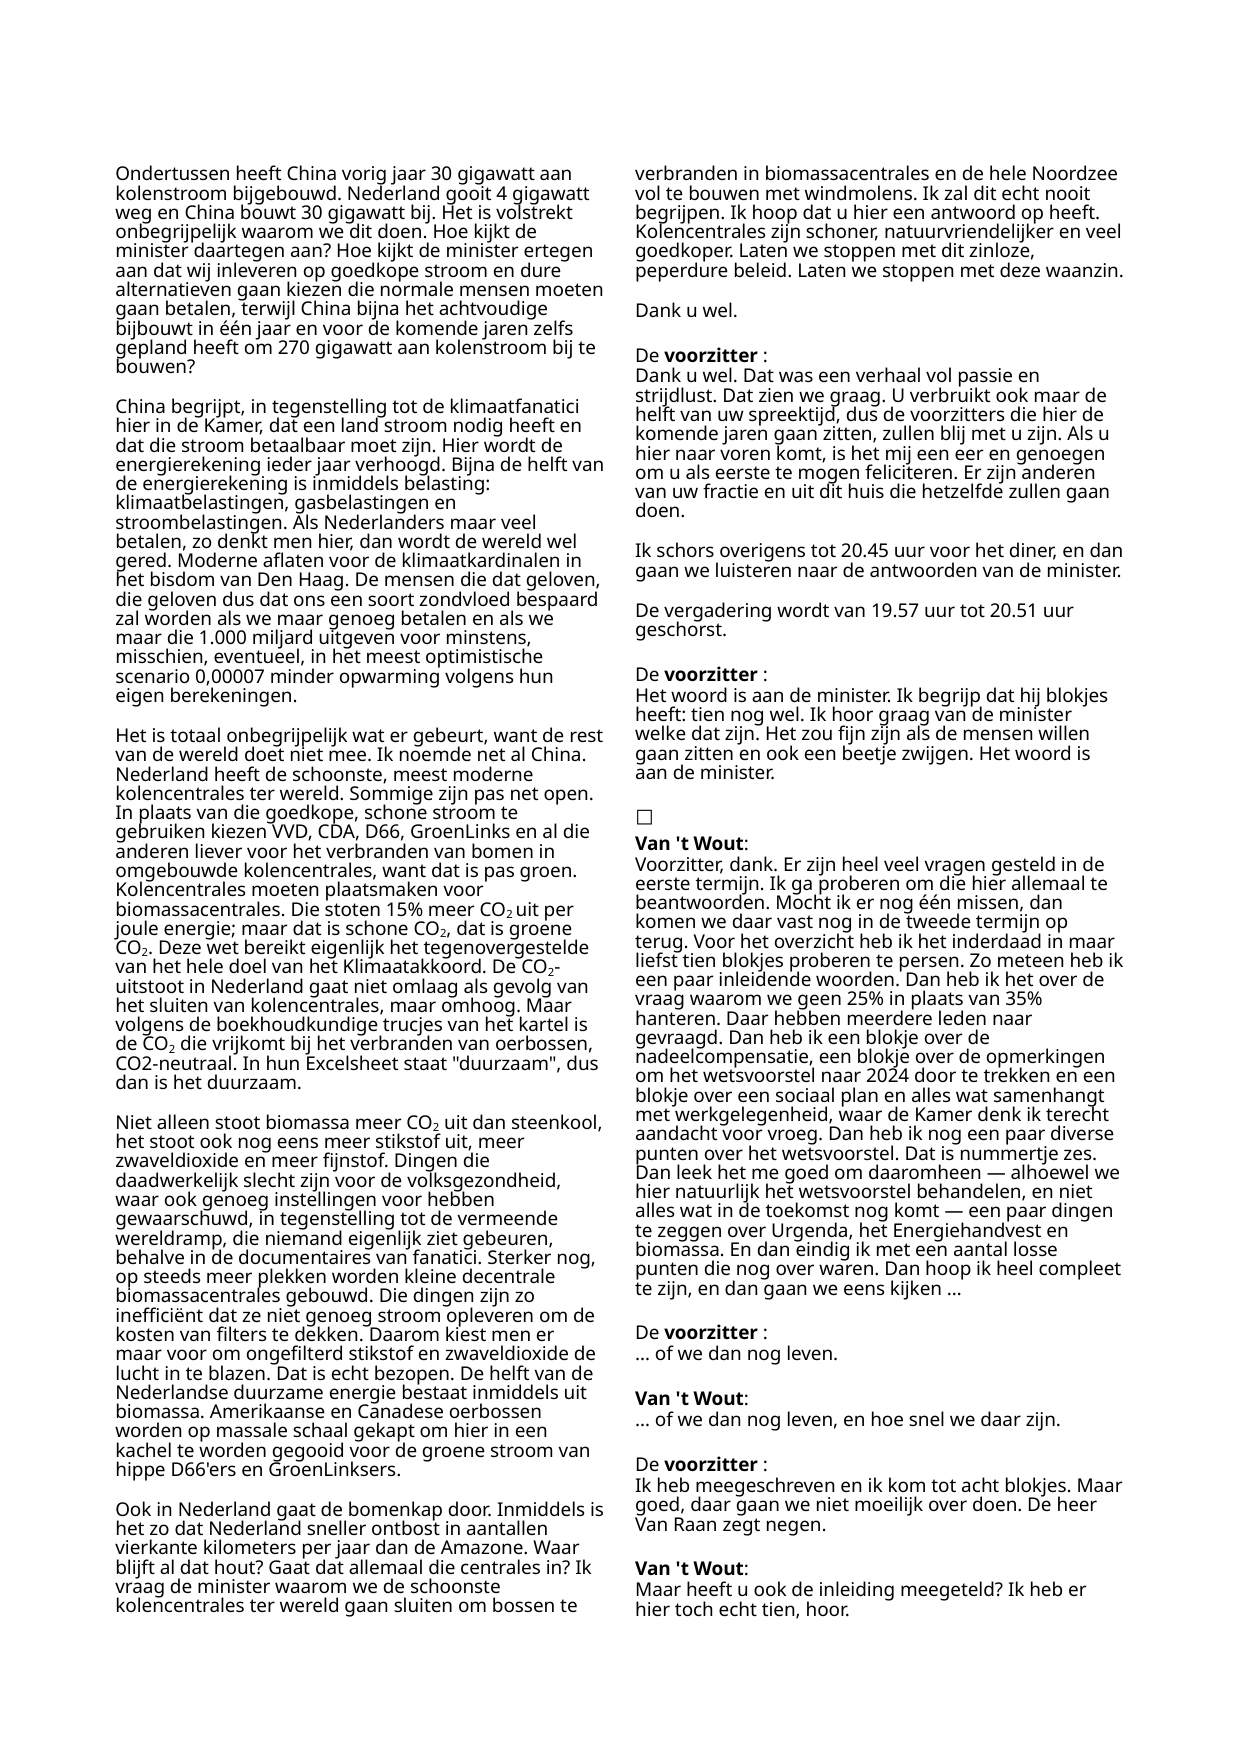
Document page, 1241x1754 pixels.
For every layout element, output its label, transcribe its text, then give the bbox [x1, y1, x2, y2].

text China begrijpt, in tegenstelling tot de klimaatfanatici hier in de Kamer, dat een land stroom nodig heeft en dat die stroom betaalbaar moet zijn. Hier wordt de energierekening ieder jaar verhoogd. Bijna de helft van de energierekening is inmiddels belasting: klimaatbelastingen, gasbelastingen en stroombelastingen. Als Nederlanders maar veel betalen, zo denkt men hier, dan wordt de wereld wel gered. Moderne aflaten voor de klimaatkardinalen in het bisdom van Den Haag. De mensen die dat geloven, die geloven dus dat ons een soort zondvloed bespaard zal worden als we maar genoeg betalen en als we maar die 1.000 miljard uitgeven voor minstens, misschien, eventueel, in het meest optimistische scenario 0,00007 minder opwarming volgens hun eigen berekeningen. [115, 398, 605, 706]
text Dank u wel. [635, 302, 1125, 321]
text … of we dan nog leven. [635, 1345, 1125, 1364]
text Ik heb meegeschreven en ik kom tot acht blokjes. Maar goed, daar gaan we niet moeilijk over doen. De heer Van Raan zegt negen. [635, 1477, 1125, 1535]
text Ondertussen heeft China vorig jaar 30 gigawatt aan kolenstroom bijgebouwd. Nederland gooit 4 gigawatt weg en China bouwt 30 gigawatt bij. Het is volstrekt onbegrijpelijk waarom we dit doen. Hoe kijkt de minister daartegen aan? Hoe kijkt de minister ertegen aan dat wij inleveren op goedkope stroom en dure alternatieven gaan kiezen die normale mensen moeten gaan betalen, terwijl China bijna het achtvoudige bijbouwt in één jaar en voor de komende jaren zelfs gepland heeft om 270 gigawatt aan kolenstroom bij te bouwen? [115, 165, 605, 377]
text Het woord is aan de minister. Ik begrijp dat hij blokjes heeft: tien nog wel. Ik hoor graag van de minister welke dat zijn. Het zou fijn zijn als de mensen willen gaan zitten en ook een beetje zwijgen. Het woord is aan de minister. [635, 687, 1125, 783]
text Voorzitter, dank. Er zijn heel veel vragen gesteld in de eerste termijn. Ik ga proberen om die hier allemaal te beantwoorden. Mocht ik er nog één missen, dan komen we daar vast nog in de tweede termijn op terug. Voor het overzicht heb ik het inderdaad in maar liefst tien blokjes proberen te persen. Zo meteen heb ik een paar inleidende woorden. Dan heb ik het over de vraag waarom we geen 25% in plaats van 35% hanteren. Daar hebben meerdere leden naar gevraagd. Dan heb ik een blokje over de nadeelcompensatie, een blokje over de opmerkingen om het wetsvoorstel naar 2024 door te trekken en een blokje over een sociaal plan en alles wat samenhangt met werkgelegenheid, waar de Kamer denk ik terecht aandacht voor vroeg. Dan heb ik nog een paar diverse punten over het wetsvoorstel. Dat is nummertje zes. Dan leek het me goed om daaromheen — alhoewel we hier natuurlijk het wetsvoorstel behandelen, en niet alles wat in de toekomst nog komt — een paar dingen te zeggen over Urgenda, het Energiehandvest en biomassa. En dan eindig ik met een aantal losse punten die nog over waren. Dan hoop ik heel compleet te zijn, en dan gaan we eens kijken … [635, 856, 1125, 1299]
text Van 't Wout: [635, 1556, 1125, 1581]
text ⬜ [635, 804, 1125, 830]
text De vergadering wordt van 19.57 uur tot 20.51 uur geschorst. [635, 602, 1125, 640]
text Dank u wel. Dat was een verhaal vol passie en strijdlust. Dat zien we graag. U verbruikt ook maar de helft van uw spreektijd, dus de voorzitters die hier de komende jaren gaan zitten, zullen blij met u zijn. Als u hier naar voren komt, is het mij een eer en genoegen om u als eerste te mogen feliciteren. Er zijn anderen van uw fractie en uit dit huis die hetzelfde zullen gaan doen. [635, 367, 1125, 522]
text De voorzitter : [635, 342, 1125, 367]
text Van 't Wout: [635, 830, 1125, 856]
text Maar heeft u ook de inleiding meegeteld? Ik heb er hier toch echt tien, hoor. [635, 1581, 1125, 1620]
text Ik schors overigens tot 20.45 uur voor het diner, en dan gaan we luisteren naar de antwoorden van de minister. [635, 542, 1125, 581]
text Van 't Wout: [635, 1385, 1125, 1411]
text Ook in Nederland gaat de bomenkap door. Inmiddels is het zo dat Nederland sneller ontbost in aantallen vierkante kilometers per jaar dan de Amazone. Waar blijft al dat hout? Gaat dat allemaal die centrales in? Ik vraag de minister waarom we de schoonste kolencentrales ter wereld gaan sluiten om bossen te [115, 1501, 605, 1616]
text De voorzitter : [635, 661, 1125, 687]
text Het is totaal onbegrijpelijk wat er gebeurt, want de rest van de wereld doet niet mee. Ik noemde net al China. Nederland heeft de schoonste, meest moderne kolencentrales ter wereld. Sommige zijn pas net open. In plaats van die goedkope, schone stroom te gebruiken kiezen VVD, CDA, D66, GroenLinks en al die anderen liever voor het verbranden van bomen in omgebouwde kolencentrales, want dat is pas groen. Kolencentrales moeten plaatsmaken voor biomassacentrales. Die stoten 15% meer CO2 uit per joule energie; maar dat is schone CO2, dat is groene CO2. Deze wet bereikt eigenlijk het tegenovergestelde van het hele doel van het Klimaatakkoord. De CO2-uitstoot in Nederland gaat niet omlaag als gevolg van het sluiten van kolencentrales, maar omhoog. Maar volgens de boekhoudkundige trucjes van het kartel is de CO2 die vrijkomt bij het verbranden van oerbossen, CO2-neutraal. In hun Excelsheet staat "duurzaam", dus dan is het duurzaam. [115, 727, 605, 1093]
text De voorzitter : [635, 1319, 1125, 1345]
text verbranden in biomassacentrales en de hele Noordzee vol te bouwen met windmolens. Ik zal dit echt nooit begrijpen. Ik hoop dat u hier een antwoord op heeft. Kolencentrales zijn schoner, natuurvriendelijker en veel goedkoper. Laten we stoppen met dit zinloze, peperdure beleid. Laten we stoppen met deze waanzin. [635, 165, 1125, 281]
text De voorzitter : [635, 1451, 1125, 1477]
text Niet alleen stoot biomassa meer CO2 uit dan steenkool, het stoot ook nog eens meer stikstof uit, meer zwaveldioxide en meer fijnstof. Dingen die daadwerkelijk slecht zijn voor de volksgezondheid, waar ook genoeg instellingen voor hebben gewaarschuwd, in tegenstelling tot de vermeende wereldramp, die niemand eigenlijk ziet gebeuren, behalve in de documentaires van fanatici. Sterker nog, op steeds meer plekken worden kleine decentrale biomassacentrales gebouwd. Die dingen zijn zo inefficiënt dat ze niet genoeg stroom opleveren om de kosten van filters te dekken. Daarom kiest men er maar voor om ongefilterd stikstof en zwaveldioxide de lucht in te blazen. Dat is echt bezopen. De helft van de Nederlandse duurzame energie bestaat inmiddels uit biomassa. Amerikaanse en Canadese oerbossen worden op massale schaal gekapt om hier in een kachel te worden gegooid voor de groene stroom van hippe D66'ers en GroenLinksers. [115, 1114, 605, 1480]
text … of we dan nog leven, en hoe snel we daar zijn. [635, 1411, 1125, 1430]
